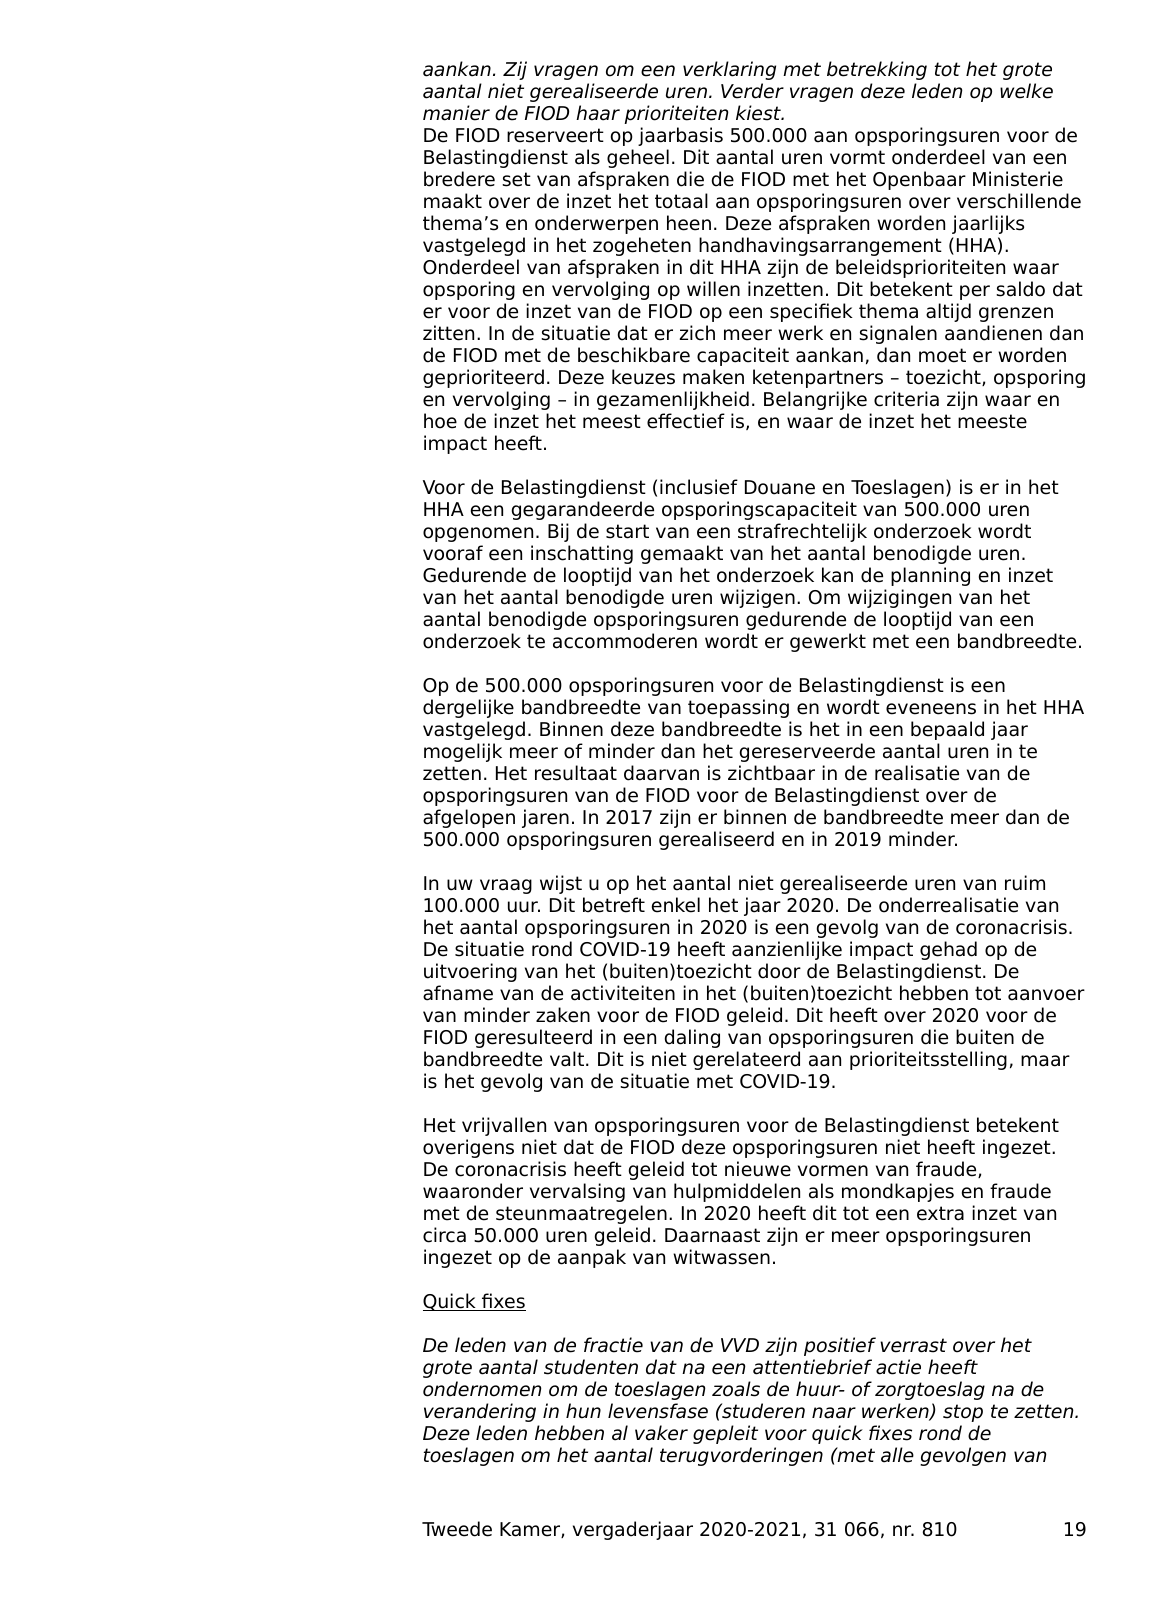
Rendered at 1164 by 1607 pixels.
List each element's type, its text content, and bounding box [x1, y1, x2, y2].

text In uw vraag wijst u op het aantal niet gerealiseerde uren van ruim 100.000 uur. Dit betreft enkel het jaar 2020. De onderrealisatie van het aantal opsporingsuren in 2020 is een gevolg van de coronacrisis. De situatie rond COVID-19 heeft aanzienlijke impact gehad op de uitvoering van het (buiten)toezicht door de Belastingdienst. De afname van de activiteiten in het (buiten)toezicht hebben tot aanvoer van minder zaken voor de FIOD geleid. Dit heeft over 2020 voor de FIOD geresulteerd in een daling van opsporingsuren die buiten de bandbreedte valt. Dit is niet gerelateerd aan prioriteitsstelling, maar is het gevolg van de situatie met COVID-19. [422, 873, 1087, 1093]
text aankan. Zij vragen om een verklaring met betrekking tot het grote aantal niet gerealiseerde uren. Verder vragen deze leden op welke manier de FIOD haar prioriteiten kiest. [422, 59, 1087, 125]
text Op de 500.000 opsporingsuren voor de Belastingdienst is een dergelijke bandbreedte van toepassing en wordt eveneens in het HHA vastgelegd. Binnen deze bandbreedte is het in een bepaald jaar mogelijk meer of minder dan het gereserveerde aantal uren in te zetten. Het resultaat daarvan is zichtbaar in de realisatie van de opsporingsuren van de FIOD voor de Belastingdienst over de afgelopen jaren. In 2017 zijn er binnen de bandbreedte meer dan de 500.000 opsporingsuren gerealiseerd en in 2019 minder. [422, 675, 1087, 851]
subtitle Quick fixes [422, 1291, 1087, 1313]
text De leden van de fractie van de VVD zijn positief verrast over het grote aantal studenten dat na een attentiebrief actie heeft ondernomen om de toeslagen zoals de huur- of zorgtoeslag na de verandering in hun levensfase (studeren naar werken) stop te zetten. Deze leden hebben al vaker gepleit voor quick fixes rond de toeslagen om het aantal terugvorderingen (met alle gevolgen van [422, 1335, 1087, 1467]
text Voor de Belastingdienst (inclusief Douane en Toeslagen) is er in het HHA een gegarandeerde opsporingscapaciteit van 500.000 uren opgenomen. Bij de start van een strafrechtelijk onderzoek wordt vooraf een inschatting gemaakt van het aantal benodigde uren. Gedurende de looptijd van het onderzoek kan de planning en inzet van het aantal benodigde uren wijzigen. Om wijzigingen van het aantal benodigde opsporingsuren gedurende de looptijd van een onderzoek te accommoderen wordt er gewerkt met een bandbreedte. [422, 477, 1087, 653]
text De FIOD reserveert op jaarbasis 500.000 aan opsporingsuren voor de Belastingdienst als geheel. Dit aantal uren vormt onderdeel van een bredere set van afspraken die de FIOD met het Openbaar Ministerie maakt over de inzet het totaal aan opsporingsuren over verschillende thema’s en onderwerpen heen. Deze afspraken worden jaarlijks vastgelegd in het zogeheten handhavingsarrangement (HHA). Onderdeel van afspraken in dit HHA zijn de beleidsprioriteiten waar opsporing en vervolging op willen inzetten. Dit betekent per saldo dat er voor de inzet van de FIOD op een specifiek thema altijd grenzen zitten. In de situatie dat er zich meer werk en signalen aandienen dan de FIOD met de beschikbare capaciteit aankan, dan moet er worden geprioriteerd. Deze keuzes maken ketenpartners – toezicht, opsporing en vervolging – in gezamenlijkheid. Belangrijke criteria zijn waar en hoe de inzet het meest effectief is, en waar de inzet het meeste impact heeft. [422, 125, 1087, 455]
text Het vrijvallen van opsporingsuren voor de Belastingdienst betekent overigens niet dat de FIOD deze opsporingsuren niet heeft ingezet. De coronacrisis heeft geleid tot nieuwe vormen van fraude, waaronder vervalsing van hulpmiddelen als mondkapjes en fraude met de steunmaatregelen. In 2020 heeft dit tot een extra inzet van circa 50.000 uren geleid. Daarnaast zijn er meer opsporingsuren ingezet op de aanpak van witwassen. [422, 1115, 1087, 1269]
